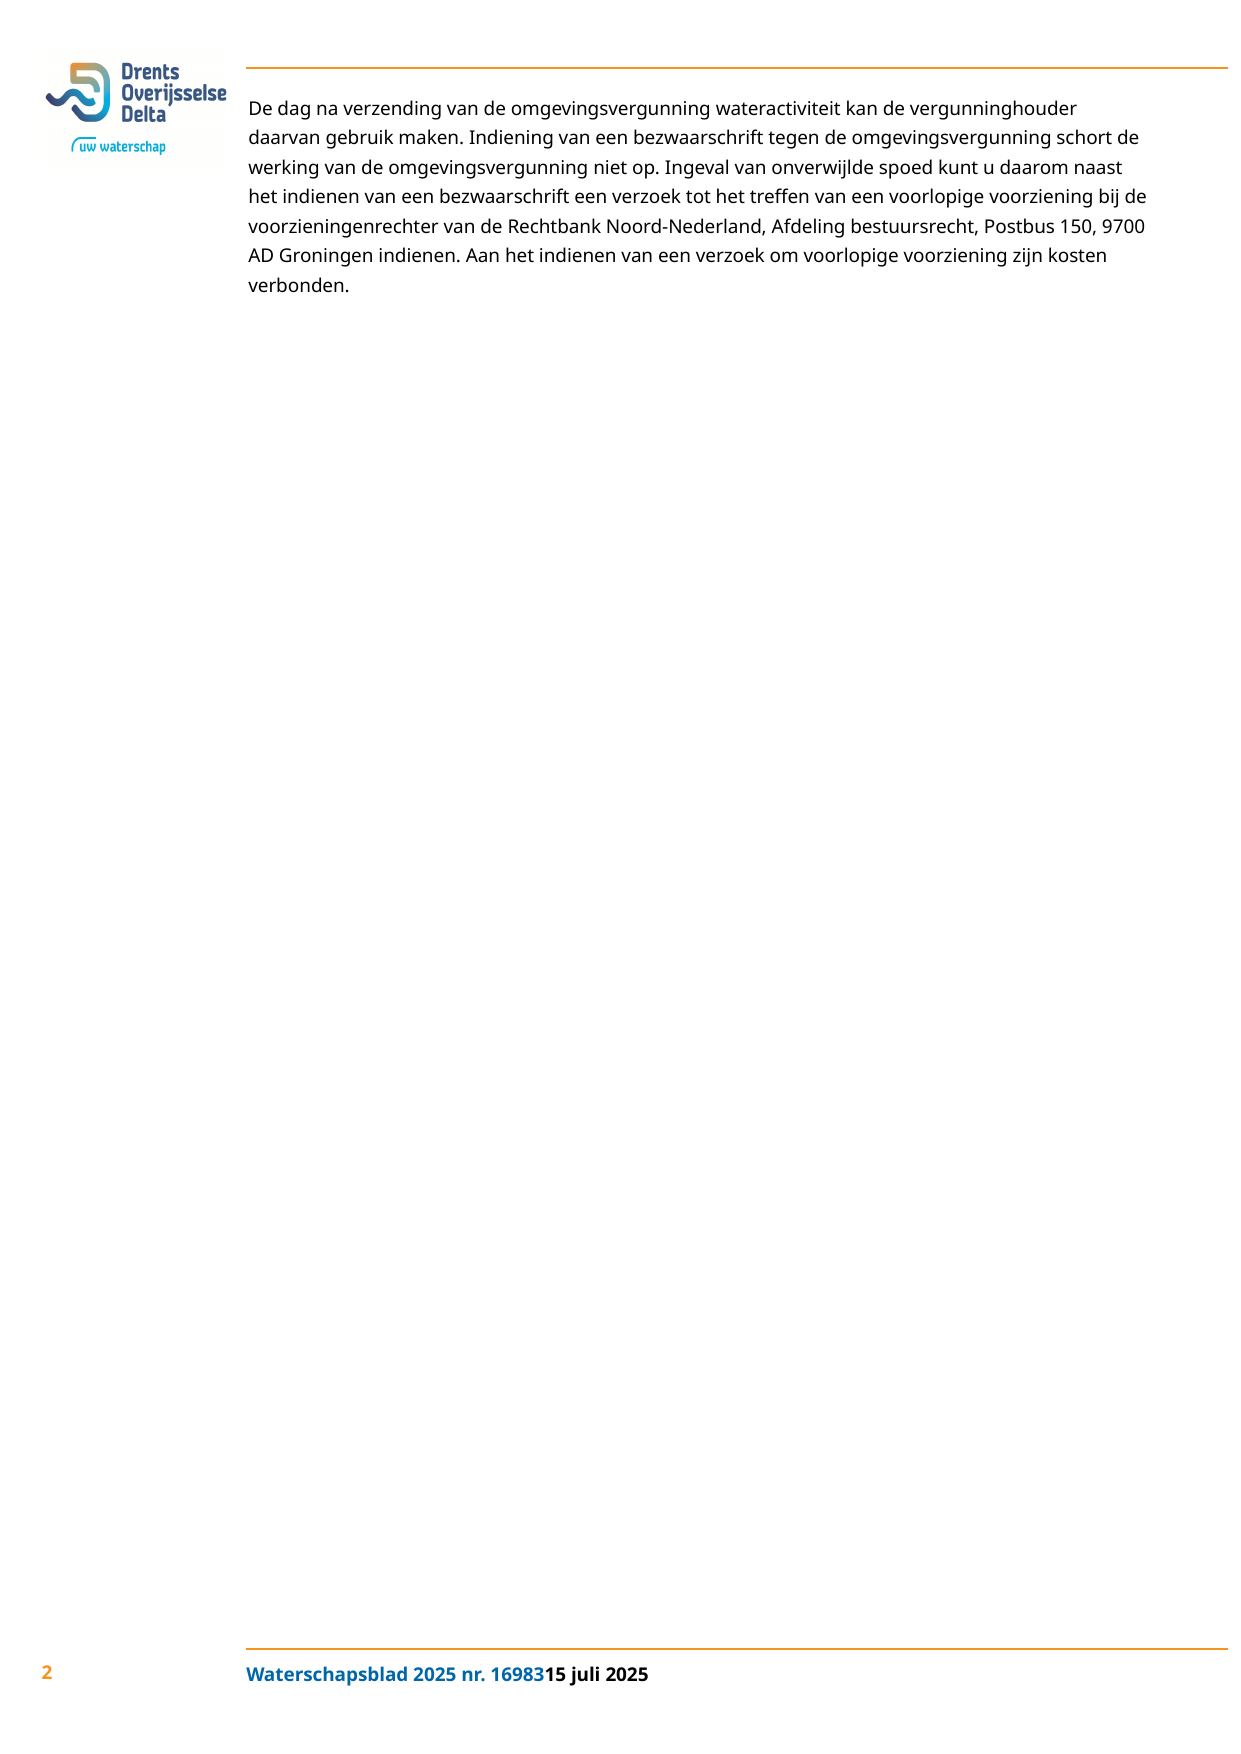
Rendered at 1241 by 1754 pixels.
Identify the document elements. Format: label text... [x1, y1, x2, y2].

picture [41, 47, 231, 172]
text De dag na verzending van de omgevingsvergunning wateractiviteit kan de vergunninghouder daarvan gebruik maken. Indiening van een bezwaarschrift tegen de omgevingsvergunning schort de werking van de omgevingsvergunning niet op. Ingeval van onverwijlde spoed kunt u daarom naast het indienen van een bezwaarschrift een verzoek tot het treffen van een voorlopige voorziening bij de voorzieningenrechter van de Rechtbank Noord-Nederland, Afdeling bestuursrecht, Postbus 150, 9700 AD Groningen indienen. Aan het indienen van een verzoek om voorlopige voorziening zijn kosten verbonden. [248, 95, 1152, 298]
